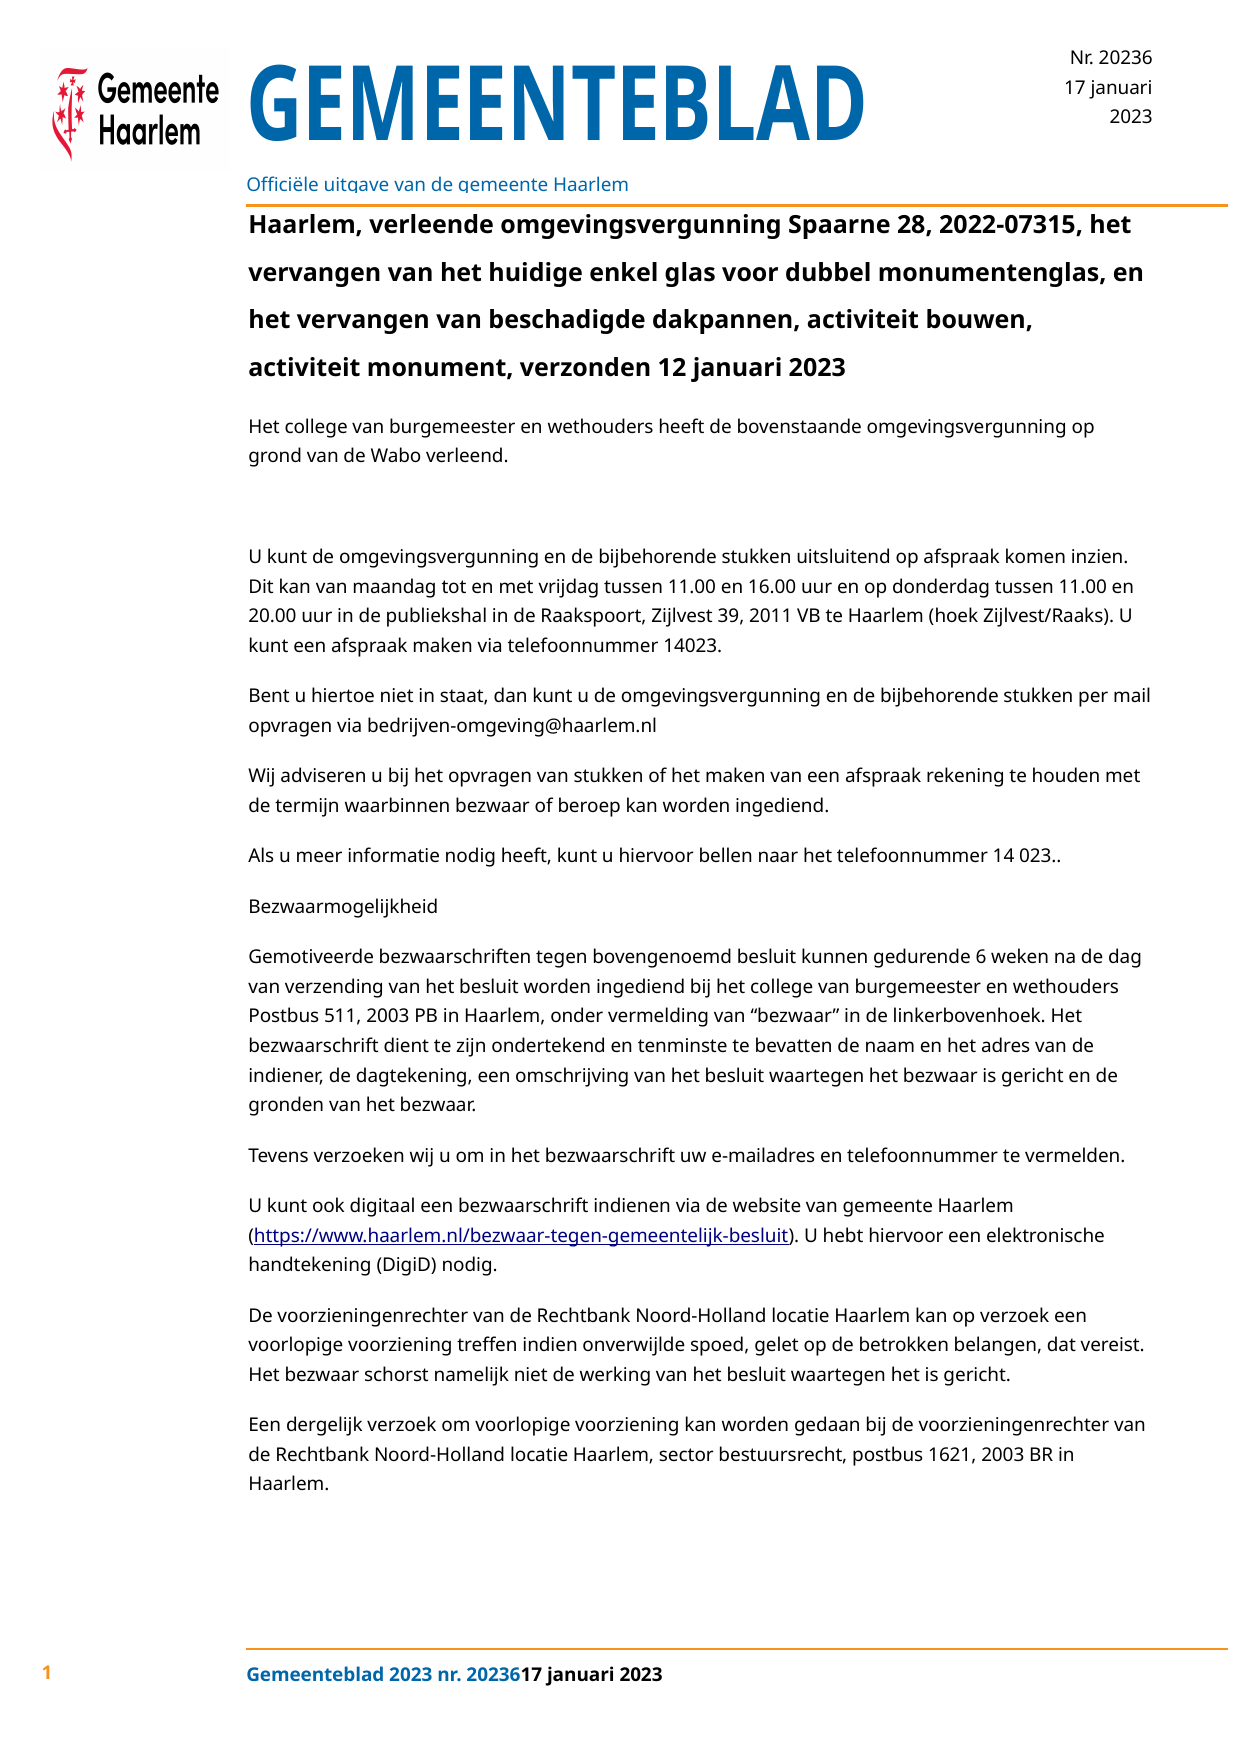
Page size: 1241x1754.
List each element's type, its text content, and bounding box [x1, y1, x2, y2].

text U kunt de omgevingsvergunning en de bijbehorende stukken uitsluitend op afspraak komen inzien. Dit kan van maandag tot en met vrijdag tussen 11.00 en 16.00 uur en op donderdag tussen 11.00 en 20.00 uur in de publiekshal in de Raakspoort, Zijlvest 39, 2011 VB te Haarlem (hoek Zijlvest/Raaks). U kunt een afspraak maken via telefoonnummer 14023. [248, 543, 1152, 658]
text Als u meer informatie nodig heeft, kunt u hiervoor bellen naar het telefoonnummer 14 023.. [248, 843, 1152, 868]
text Bent u hiertoe niet in staat, dan kunt u de omgevingsvergunning en de bijbehorende stukken per mail opvragen via bedrijven-omgeving@haarlem.nl [248, 683, 1152, 738]
text Wij adviseren u bij het opvragen van stukken of het maken van een afspraak rekening te houden met de termijn waarbinnen bezwaar of beroep kan worden ingediend. [248, 763, 1152, 818]
text U kunt ook digitaal een bezwaarschrift indienen via de website van gemeente Haarlem (https://www.haarlem.nl/bezwaar-tegen-gemeentelijk-besluit). U hebt hiervoor een elektronische handtekening (DigiD) nodig. [248, 1192, 1152, 1277]
text Het college van burgemeester en wethouders heeft de bovenstaande omgevingsvergunning op grond van de Wabo verleend. [248, 413, 1152, 468]
text Gemotiveerde bezwaarschriften tegen bovengenoemd besluit kunnen gedurende 6 weken na de dag van verzending van het besluit worden ingediend bij het college van burgemeester en wethouders Postbus 511, 2003 PB in Haarlem, onder vermelding van “bezwaar” in de linkerbovenhoek. Het bezwaarschrift dient te zijn ondertekend en tenminste te bevatten de naam en het adres van de indiener, de dagtekening, een omschrijving van het besluit waartegen het bezwaar is gericht en de gronden van het bezwaar. [248, 943, 1152, 1117]
text Een dergelijk verzoek om voorlopige voorziening kan worden gedaan bij de voorzieningenrechter van de Rechtbank Noord-Holland locatie Haarlem, sector bestuursrecht, postbus 1621, 2003 BR in Haarlem. [248, 1411, 1152, 1496]
text Bezwaarmogelijkheid [248, 893, 1152, 919]
picture [41, 47, 231, 172]
text Haarlem, verleende omgevingsvergunning Spaarne 28, 2022-07315, het vervangen van het huidige enkel glas voor dubbel monumentenglas, en het vervangen van beschadigde dakpannen, activiteit bouwen, activiteit monument, verzonden 12 januari 2023 [248, 207, 1152, 384]
text Tevens verzoeken wij u om in het bezwaarschrift uw e-mailadres en telefoonnummer te vermelden. [248, 1142, 1152, 1168]
text De voorzieningenrechter van de Rechtbank Noord-Holland locatie Haarlem kan op verzoek een voorlopige voorziening treffen indien onverwijlde spoed, gelet op de betrokken belangen, dat vereist. Het bezwaar schorst namelijk niet de werking van het besluit waartegen het is gericht. [248, 1302, 1152, 1387]
